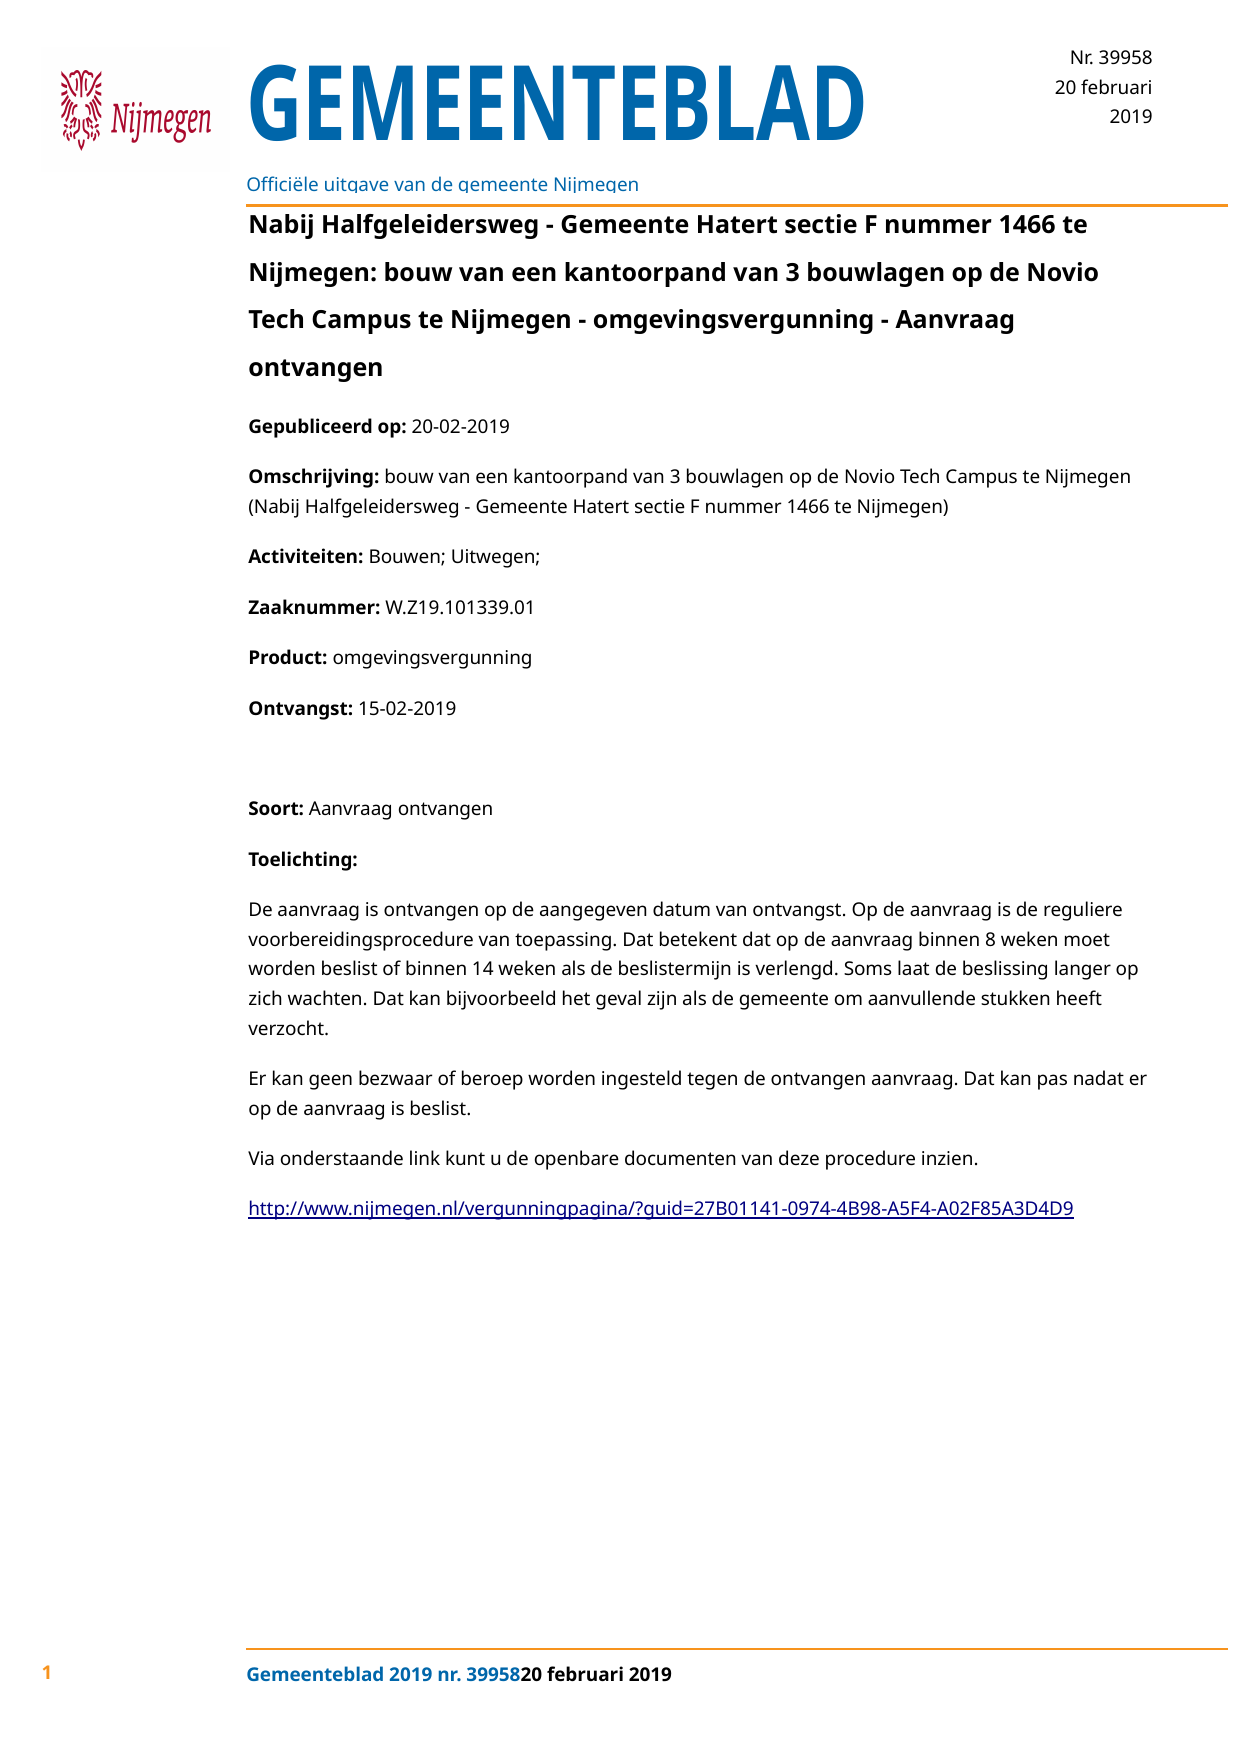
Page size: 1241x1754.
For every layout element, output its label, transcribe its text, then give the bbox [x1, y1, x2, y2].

text Activiteiten: Bouwen; Uitwegen; [248, 543, 1152, 569]
text Product: omgevingsvergunning [248, 644, 1152, 670]
text Nabij Halfgeleidersweg - Gemeente Hatert sectie F nummer 1466 te Nijmegen: bouw van een kantoorpand van 3 bouwlagen op de Novio Tech Campus te Nijmegen - omgevingsvergunning - Aanvraag ontvangen [248, 207, 1152, 384]
text Toelichting: [248, 846, 1152, 872]
text De aanvraag is ontvangen op de aangegeven datum van ontvangst. Op de aanvraag is de reguliere voorbereidingsprocedure van toepassing. Dat betekent dat op de aanvraag binnen 8 weken moet worden beslist of binnen 14 weken als de beslistermijn is verlengd. Soms laat de beslissing langer op zich wachten. Dat kan bijvoorbeeld het geval zijn als de gemeente om aanvullende stukken heeft verzocht. [248, 896, 1152, 1041]
text Zaaknummer: W.Z19.101339.01 [248, 594, 1152, 620]
text Er kan geen bezwaar of beroep worden ingesteld tegen de ontvangen aanvraag. Dat kan pas nadat er op de aanvraag is beslist. [248, 1065, 1152, 1121]
text http://www.nijmegen.nl/vergunningpagina/?guid=27B01141-0974-4B98-A5F4-A02F85A3D4D9 [248, 1196, 1152, 1221]
text Soort: Aanvraag ontvangen [248, 796, 1152, 821]
text Omschrijving: bouw van een kantoorpand van 3 bouwlagen op de Novio Tech Campus te Nijmegen (Nabij Halfgeleidersweg - Gemeente Hatert sectie F nummer 1466 te Nijmegen) [248, 463, 1152, 519]
text Gepubliceerd op: 20-02-2019 [248, 413, 1152, 439]
picture [41, 47, 231, 172]
text Ontvangst: 15-02-2019 [248, 695, 1152, 721]
text Via onderstaande link kunt u de openbare documenten van deze procedure inzien. [248, 1145, 1152, 1171]
